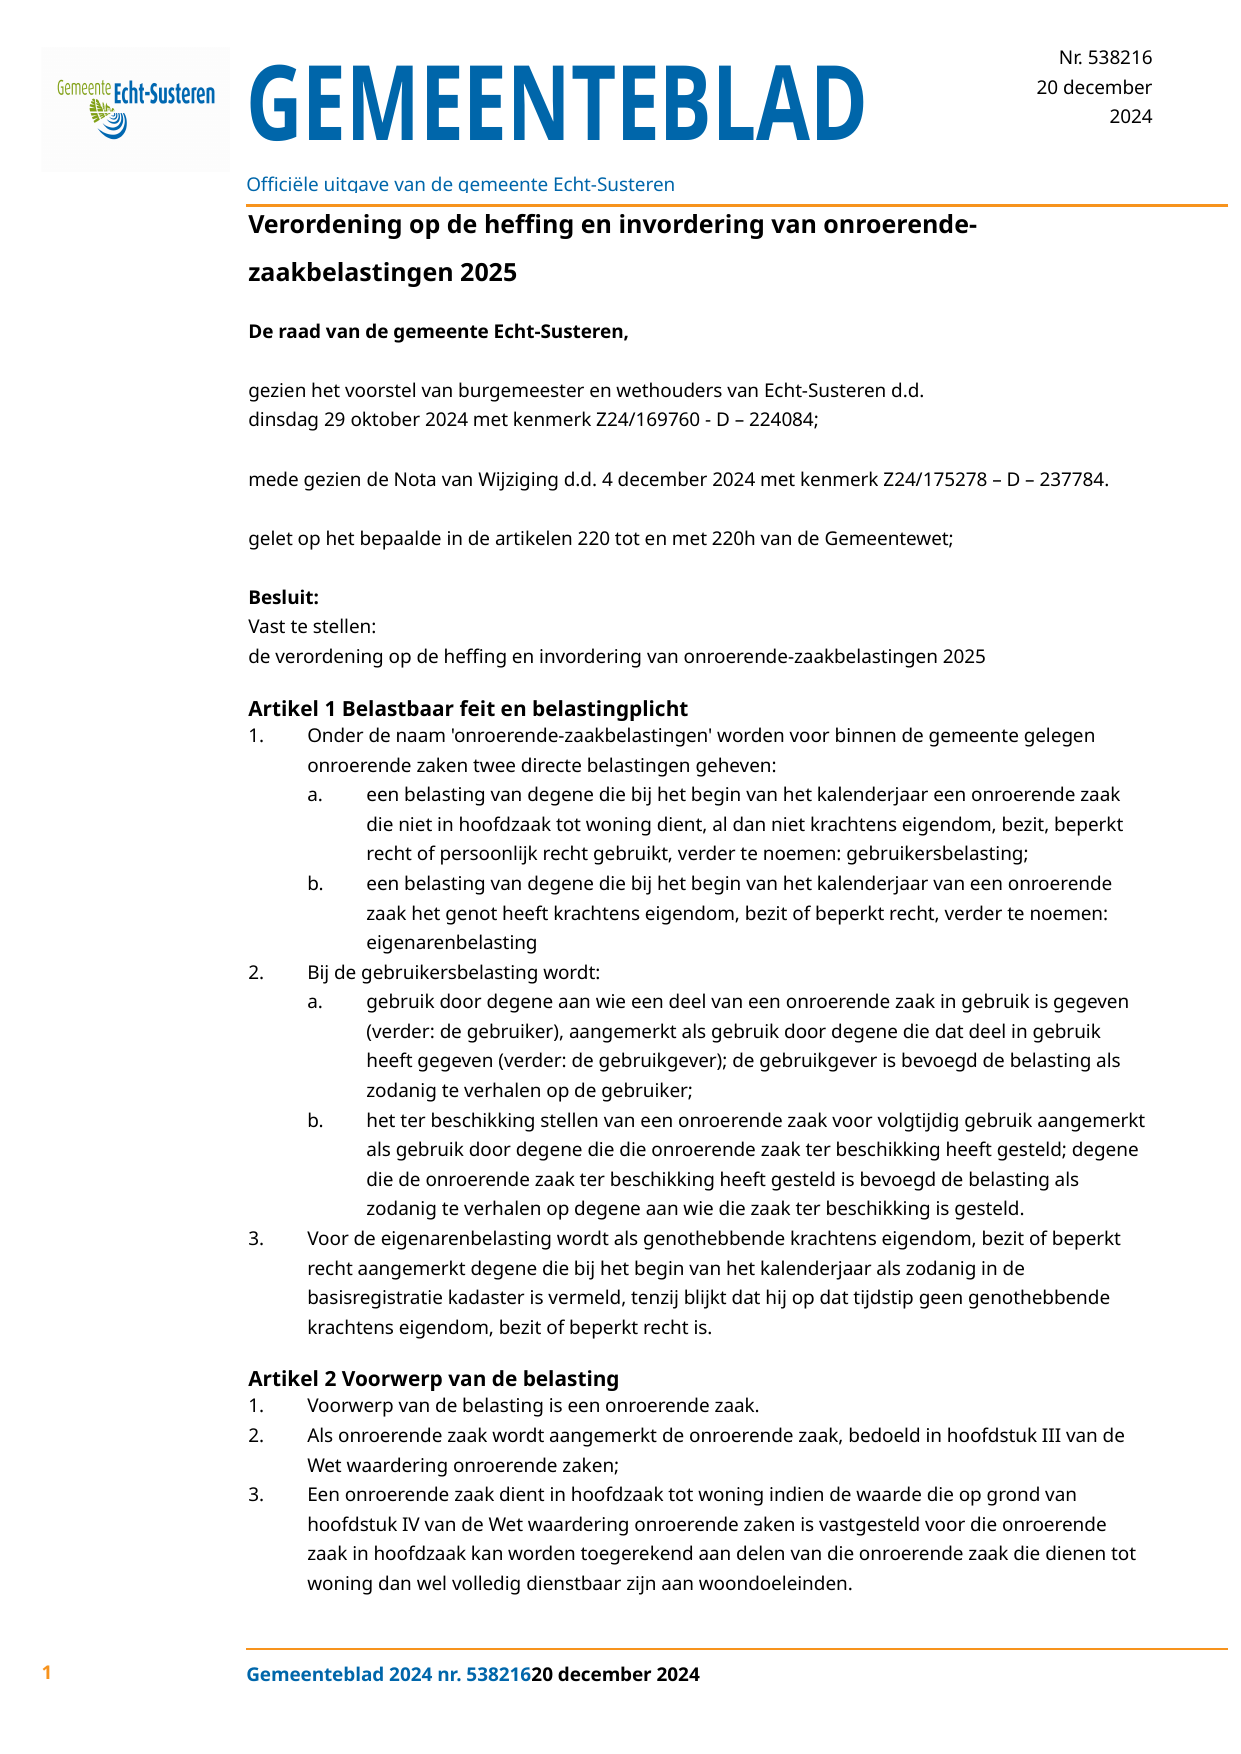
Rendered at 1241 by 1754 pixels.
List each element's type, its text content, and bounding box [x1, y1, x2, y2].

list gebruik door degene aan wie een deel van een onroerende zaak in gebruik is gegeven (verder: de gebruiker), aangemerkt als gebruik door degene die dat deel in gebruik heeft gegeven (verder: de gebruikgever); de gebruikgever is bevoegd de belasting als zodanig te verhalen op de gebruiker; [307, 988, 1152, 1103]
list Voorwerp van de belasting is een onroerende zaak. [248, 1393, 1152, 1418]
list Een onroerende zaak dient in hoofdzaak tot woning indien de waarde die op grond van hoofdstuk IV van de Wet waardering onroerende zaken is vastgesteld voor die onroerende zaak in hoofdzaak kan worden toegerekend aan delen van die onroerende zaak die dienen tot woning dan wel volledig dienstbaar zijn aan woondoeleinden. [248, 1481, 1152, 1596]
list Voor de eigenarenbelasting wordt als genothebbende krachtens eigendom, bezit of beperkt recht aangemerkt degene die bij het begin van het kalenderjaar als zodanig in de basisregistratie kadaster is vermeld, tenzij blijkt dat hij op dat tijdstip geen genothebbende krachtens eigendom, bezit of beperkt recht is. [248, 1225, 1152, 1339]
list een belasting van degene die bij het begin van het kalenderjaar een onroerende zaak die niet in hoofdzaak tot woning dient, al dan niet krachtens eigendom, bezit, beperkt recht of persoonlijk recht gebruikt, verder te noemen: gebruikersbelasting; [307, 781, 1152, 866]
text Verordening op de heffing en invordering van onroerende-zaakbelastingen 2025 [248, 207, 1152, 288]
text mede gezien de Nota van Wijziging d.d. 4 december 2024 met kenmerk Z24/175278 – D – 237784. [248, 466, 1152, 492]
text Besluit: [248, 584, 1152, 610]
list Onder de naam 'onroerende-zaakbelastingen' worden voor binnen de gemeente gelegen onroerende zaken twee directe belastingen geheven: [248, 722, 1152, 777]
list het ter beschikking stellen van een onroerende zaak voor volgtijdig gebruik aangemerkt als gebruik door degene die die onroerende zaak ter beschikking heeft gesteld; degene die de onroerende zaak ter beschikking heeft gesteld is bevoegd de belasting als zodanig te verhalen op degene aan wie die zaak ter beschikking is gesteld. [307, 1107, 1152, 1221]
text gezien het voorstel van burgemeester en wethouders van Echt-Susteren d.d. [248, 377, 1152, 403]
list een belasting van degene die bij het begin van het kalenderjaar van een onroerende zaak het genot heeft krachtens eigendom, bezit of beperkt recht, verder te noemen: eigenarenbelasting [307, 870, 1152, 955]
picture [41, 47, 231, 172]
text De raad van de gemeente Echt-Susteren, [248, 318, 1152, 344]
text Artikel 2 Voorwerp van de belasting [248, 1364, 1152, 1393]
list Als onroerende zaak wordt aangemerkt de onroerende zaak, bedoeld in hoofdstuk III van de Wet waardering onroerende zaken; [248, 1422, 1152, 1478]
list Bij de gebruikersbelasting wordt: [248, 959, 1152, 984]
text dinsdag 29 oktober 2024 met kenmerk Z24/169760 - D – 224084; [248, 407, 1152, 432]
text Vast te stellen: [248, 614, 1152, 639]
text de verordening op de heffing en invordering van onroerende-zaakbelastingen 2025 [248, 643, 1152, 669]
text Artikel 1 Belastbaar feit en belastingplicht [248, 694, 1152, 722]
text gelet op het bepaalde in de artikelen 220 tot en met 220h van de Gemeentewet; [248, 525, 1152, 551]
